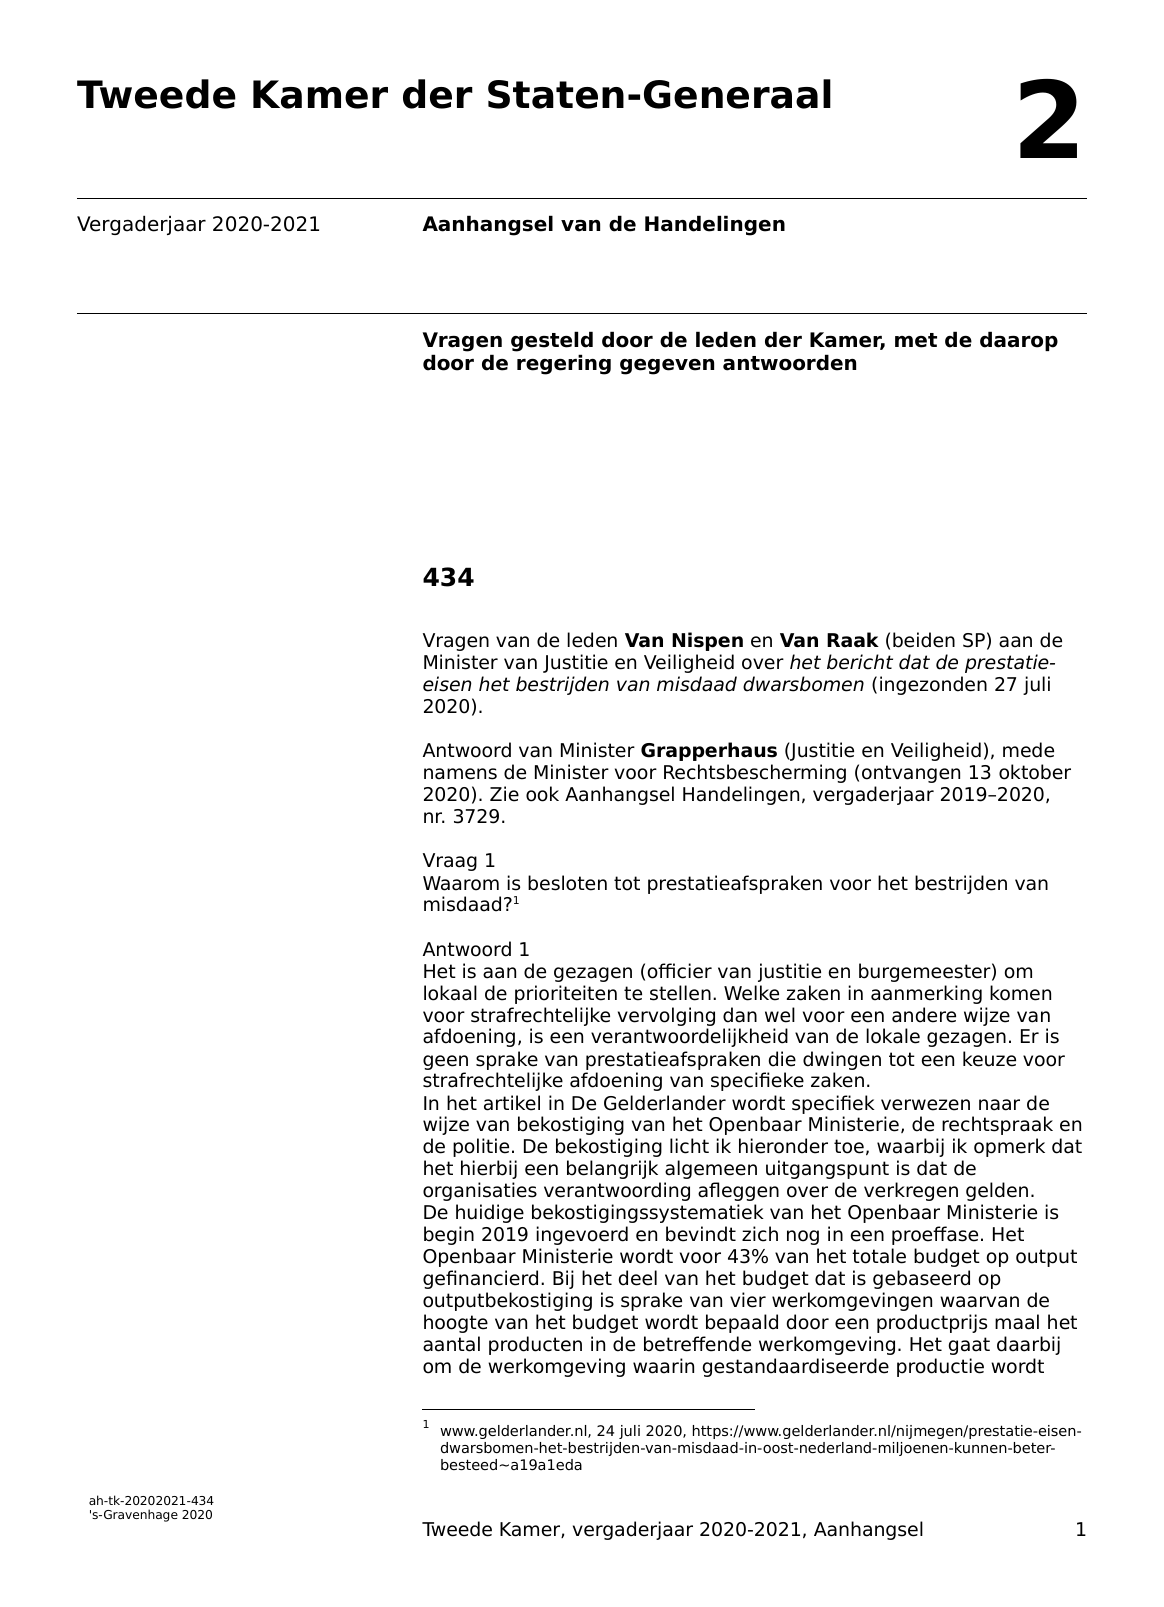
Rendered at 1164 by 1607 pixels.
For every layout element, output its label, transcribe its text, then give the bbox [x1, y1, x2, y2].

text www.gelderlander.nl, 24 juli 2020, https://www.gelderlander.nl/nijmegen/prestatie-eisen-dwarsbomen-het-bestrijden-van-misdaad-in-oost-nederland-miljoenen-kunnen-beter-besteed~a19a1eda [422, 1418, 1087, 1474]
text De huidige bekostigingssystematiek van het Openbaar Ministerie is begin 2019 ingevoerd en bevindt zich nog in een proeffase. Het Openbaar Ministerie wordt voor 43% van het totale budget op output gefinancierd. Bij het deel van het budget dat is gebaseerd op outputbekostiging is sprake van vier werkomgevingen waarvan de hoogte van het budget wordt bepaald door een productprijs maal het aantal producten in de betreffende werkomgeving. Het gaat daarbij om de werkomgeving waarin gestandaardiseerde productie wordt [422, 1202, 1087, 1378]
text ah-tk-20202021-434 [88, 1494, 323, 1508]
text Waarom is besloten tot prestatieafspraken voor het bestrijden van misdaad? [422, 872, 1087, 916]
text Vraag 1 [422, 850, 1087, 872]
table_cell Vergaderjaar 2020-2021 [77, 199, 422, 313]
table_cell Aanhangsel van de Handelingen [422, 199, 1087, 313]
text Vragen van de leden Van Nispen en Van Raak (beiden SP) aan de Minister van Justitie en Veiligheid over het bericht dat de prestatie-eisen het bestrijden van misdaad dwarsbomen (ingezonden 27 juli 2020). [422, 630, 1087, 718]
text 434 [422, 563, 1087, 592]
text Het is aan de gezagen (officier van justitie en burgemeester) om lokaal de prioriteiten te stellen. Welke zaken in aanmerking komen voor strafrechtelijke vervolging dan wel voor een andere wijze van afdoening, is een verantwoordelijkheid van de lokale gezagen. Er is geen sprake van prestatieafspraken die dwingen tot een keuze voor strafrechtelijke afdoening van specifieke zaken. [422, 961, 1087, 1092]
table_header 2 [886, 59, 1087, 198]
text Antwoord van Minister Grapperhaus (Justitie en Veiligheid), mede namens de Minister voor Rechtsbescherming (ontvangen 13 oktober 2020). Zie ook Aanhangsel Handelingen, vergaderjaar 2019–2020, nr. 3729. [422, 740, 1087, 828]
text Antwoord 1 [422, 938, 1087, 961]
table_header Tweede Kamer der Staten-Generaal [77, 59, 886, 198]
table_cell [77, 314, 422, 375]
text In het artikel in De Gelderlander wordt specifiek verwezen naar de wijze van bekostiging van het Openbaar Ministerie, de rechtspraak en de politie. De bekostiging licht ik hieronder toe, waarbij ik opmerk dat het hierbij een belangrijk algemeen uitgangspunt is dat de organisaties verantwoording afleggen over de verkregen gelden. [422, 1092, 1087, 1202]
table_cell Vragen gesteld door de leden der Kamer, met de daarop door de regering gegeven antwoorden [422, 314, 1087, 375]
text 's-Gravenhage 2020 [88, 1508, 323, 1522]
